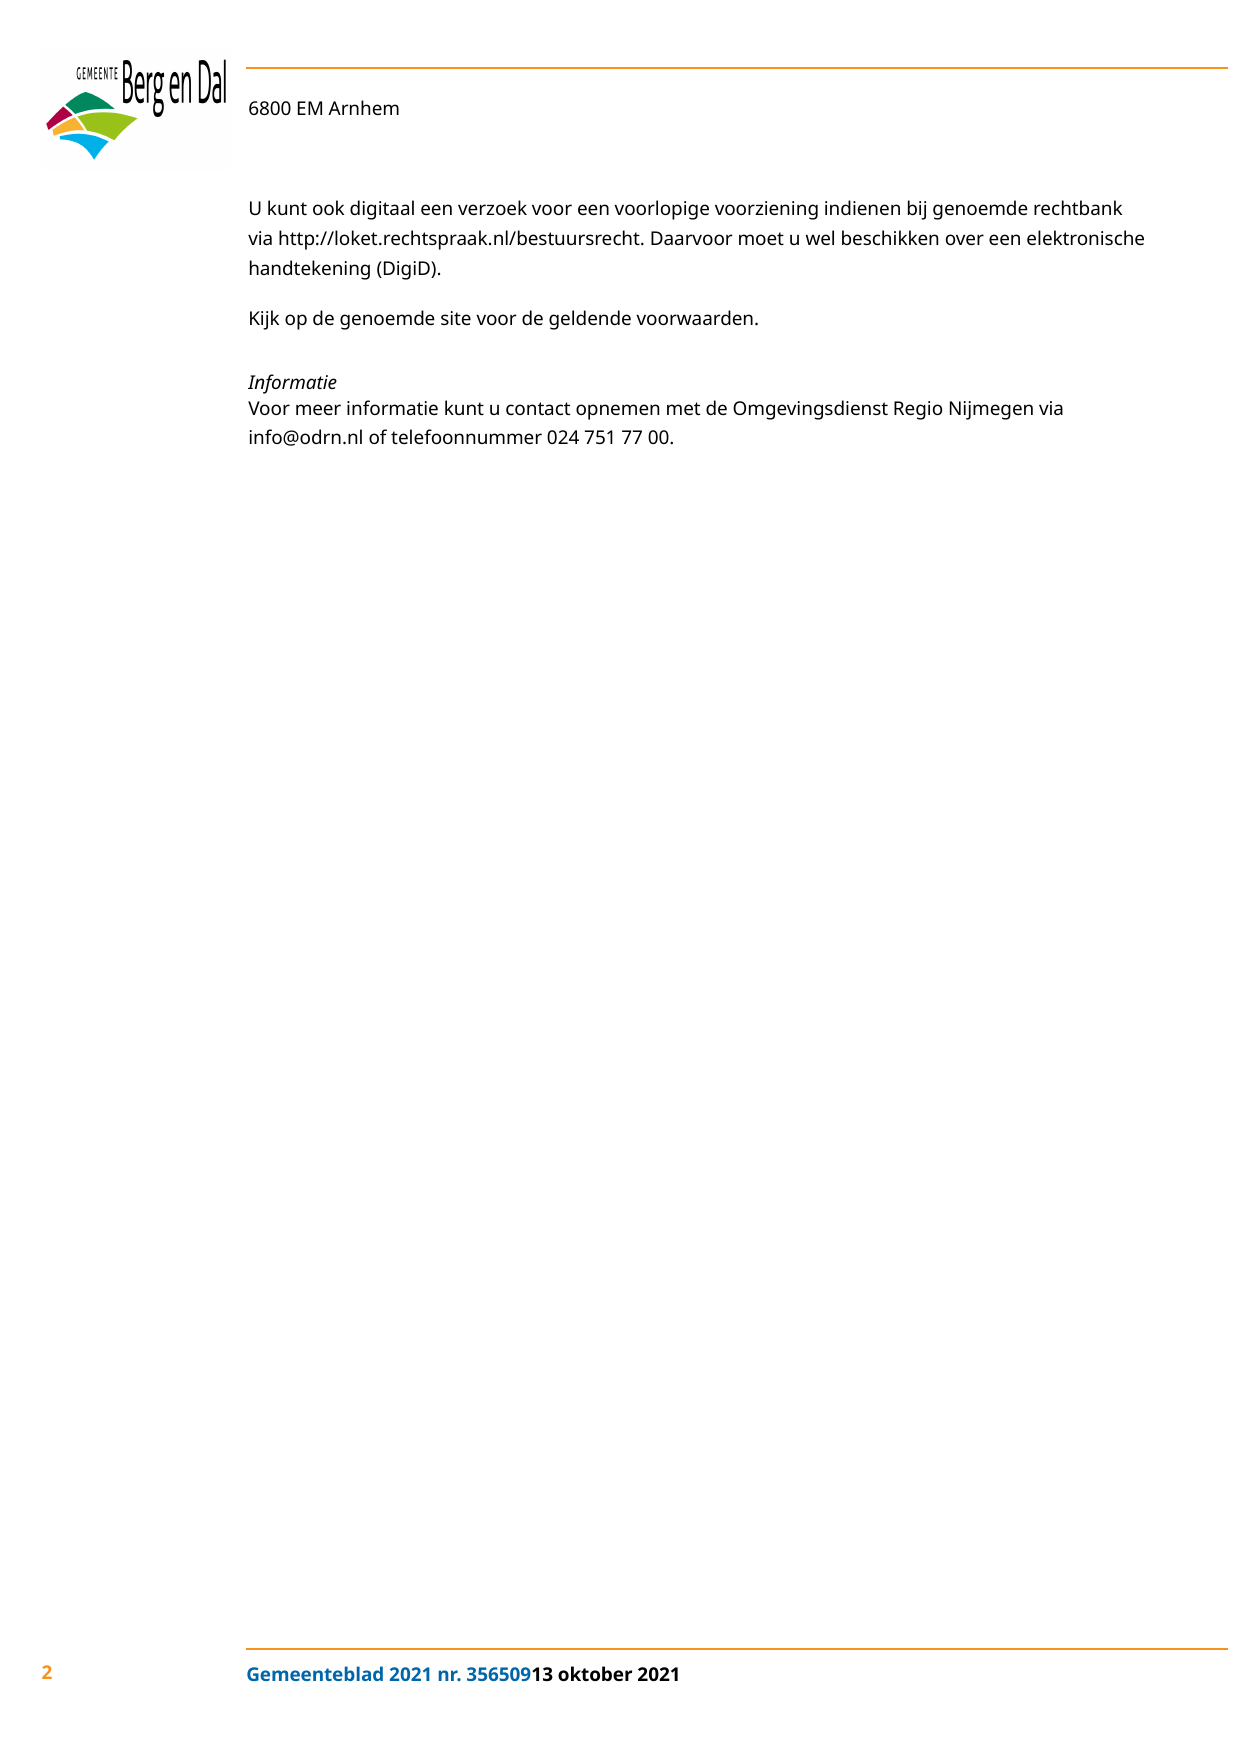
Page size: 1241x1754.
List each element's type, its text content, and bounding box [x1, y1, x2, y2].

text U kunt ook digitaal een verzoek voor een voorlopige voorziening indienen bij genoemde rechtbank via http://loket.rechtspraak.nl/bestuursrecht. Daarvoor moet u wel beschikken over een elektronische handtekening (DigiD). [248, 196, 1152, 281]
text Kijk op de genoemde site voor de geldende voorwaarden. [248, 305, 1152, 331]
picture [41, 47, 231, 172]
text Informatie [248, 369, 1152, 395]
text Voor meer informatie kunt u contact opnemen met de Omgevingsdienst Regio Nijmegen via info@odrn.nl of telefoonnummer 024 751 77 00. [248, 395, 1152, 450]
text 6800 EM Arnhem [248, 95, 1152, 121]
